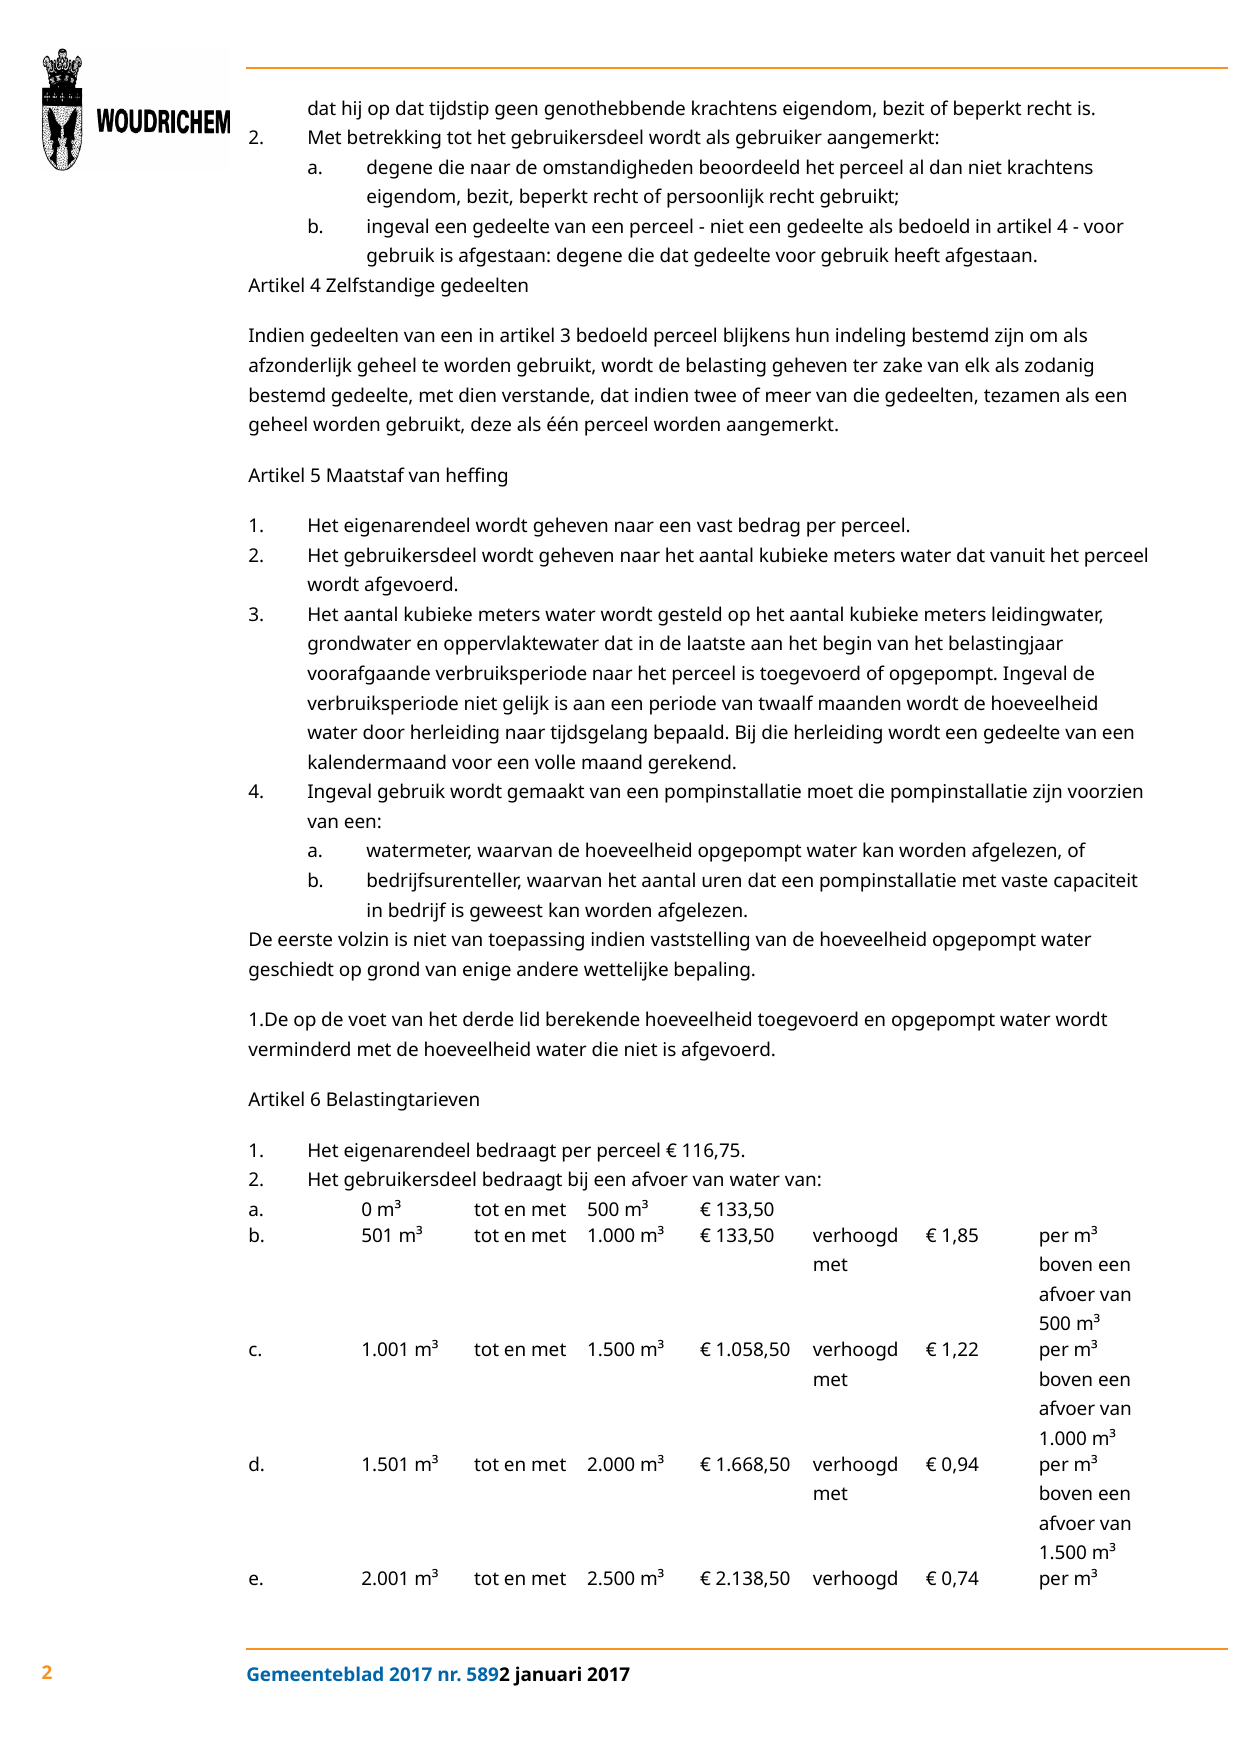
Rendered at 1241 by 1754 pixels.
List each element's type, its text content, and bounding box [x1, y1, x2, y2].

text Artikel 4 Zelfstandige gedeelten [248, 272, 1152, 298]
table_cell verhoogd met [813, 1451, 926, 1565]
table_header [926, 1196, 1038, 1222]
list degene die naar de omstandigheden beoordeeld het perceel al dan niet krachtens eigendom, bezit, beperkt recht of persoonlijk recht gebruikt; [307, 154, 1152, 209]
text Artikel 6 Belastingtarieven [248, 1086, 1152, 1112]
table_cell 1.001 m³ [361, 1336, 474, 1451]
table_cell per m³ boven een afvoer van 1.500 m³ [1039, 1451, 1152, 1565]
table_cell per m³ boven een afvoer van 1.000 m³ [1039, 1336, 1152, 1451]
table_cell € 0,94 [926, 1451, 1038, 1565]
table_cell per m³ [1039, 1565, 1152, 1591]
table_cell € 1.058,50 [700, 1336, 813, 1451]
table_cell € 1,85 [926, 1222, 1038, 1336]
list watermeter, waarvan de hoeveelheid opgepompt water kan worden afgelezen, of [307, 838, 1152, 863]
table_cell € 0,74 [926, 1565, 1038, 1591]
table_cell € 133,50 [700, 1222, 813, 1336]
table_header [813, 1196, 926, 1222]
table_header [1039, 1196, 1152, 1222]
table_header 500 m³ [587, 1196, 700, 1222]
picture [41, 47, 231, 172]
text De eerste volzin is niet van toepassing indien vaststelling van de hoeveelheid opgepompt water geschiedt op grond van enige andere wettelijke bepaling. [248, 926, 1152, 982]
table_cell 1.000 m³ [587, 1222, 700, 1336]
list Het gebruikersdeel wordt geheven naar het aantal kubieke meters water dat vanuit het perceel wordt afgevoerd. [248, 542, 1152, 597]
list Het eigenarendeel wordt geheven naar een vast bedrag per perceel. [248, 512, 1152, 538]
list ingeval een gedeelte van een perceel - niet een gedeelte als bedoeld in artikel 4 - voor gebruik is afgestaan: degene die dat gedeelte voor gebruik heeft afgestaan. [307, 213, 1152, 268]
list Het aantal kubieke meters water wordt gesteld op het aantal kubieke meters leidingwater, grondwater en oppervlaktewater dat in de laatste aan het begin van het belastingjaar voorafgaande verbruiksperiode naar het perceel is toegevoerd of opgepompt. Ingeval de verbruiksperiode niet gelijk is aan een periode van twaalf maanden wordt de hoeveelheid water door herleiding naar tijdsgelang bepaald. Bij die herleiding wordt een gedeelte van een kalendermaand voor een volle maand gerekend. [248, 601, 1152, 775]
table_cell verhoogd met [813, 1336, 926, 1451]
text 1.De op de voet van het derde lid berekende hoeveelheid toegevoerd en opgepompt water wordt verminderd met de hoeveelheid water die niet is afgevoerd. [248, 1006, 1152, 1062]
table_cell 501 m³ [361, 1222, 474, 1336]
table_cell 2.500 m³ [587, 1565, 700, 1591]
table_cell b. [248, 1222, 361, 1336]
table_cell tot en met [474, 1451, 587, 1565]
table_header tot en met [474, 1196, 587, 1222]
list dat hij op dat tijdstip geen genothebbende krachtens eigendom, bezit of beperkt recht is. [248, 95, 1152, 121]
list Het gebruikersdeel bedraagt bij een afvoer van water van: [248, 1166, 1152, 1192]
table_cell verhoogd met [813, 1222, 926, 1336]
table_header a. [248, 1196, 361, 1222]
list Met betrekking tot het gebruikersdeel wordt als gebruiker aangemerkt: [248, 124, 1152, 150]
list Ingeval gebruik wordt gemaakt van een pompinstallatie moet die pompinstallatie zijn voorzien van een: [248, 778, 1152, 834]
text Artikel 5 Maatstaf van heffing [248, 462, 1152, 488]
list bedrijfsurenteller, waarvan het aantal uren dat een pompinstallatie met vaste capaciteit in bedrijf is geweest kan worden afgelezen. [307, 867, 1152, 923]
table_header 0 m³ [361, 1196, 474, 1222]
table_cell 2.000 m³ [587, 1451, 700, 1565]
table_cell tot en met [474, 1336, 587, 1451]
table_cell c. [248, 1336, 361, 1451]
list Het eigenarendeel bedraagt per perceel € 116,75. [248, 1137, 1152, 1163]
table_cell € 2.138,50 [700, 1565, 813, 1591]
table_header € 133,50 [700, 1196, 813, 1222]
table_cell 1.501 m³ [361, 1451, 474, 1565]
table_cell verhoogd [813, 1565, 926, 1591]
table_cell 2.001 m³ [361, 1565, 474, 1591]
table_cell tot en met [474, 1222, 587, 1336]
table_cell € 1,22 [926, 1336, 1038, 1451]
table_cell d. [248, 1451, 361, 1565]
text Indien gedeelten van een in artikel 3 bedoeld perceel blijkens hun indeling bestemd zijn om als afzonderlijk geheel te worden gebruikt, wordt de belasting geheven ter zake van elk als zodanig bestemd gedeelte, met dien verstande, dat indien twee of meer van die gedeelten, tezamen als een geheel worden gebruikt, deze als één perceel worden aangemerkt. [248, 323, 1152, 437]
table_cell tot en met [474, 1565, 587, 1591]
table_cell € 1.668,50 [700, 1451, 813, 1565]
table_cell e. [248, 1565, 361, 1591]
table_cell per m³ boven een afvoer van 500 m³ [1039, 1222, 1152, 1336]
table_cell 1.500 m³ [587, 1336, 700, 1451]
